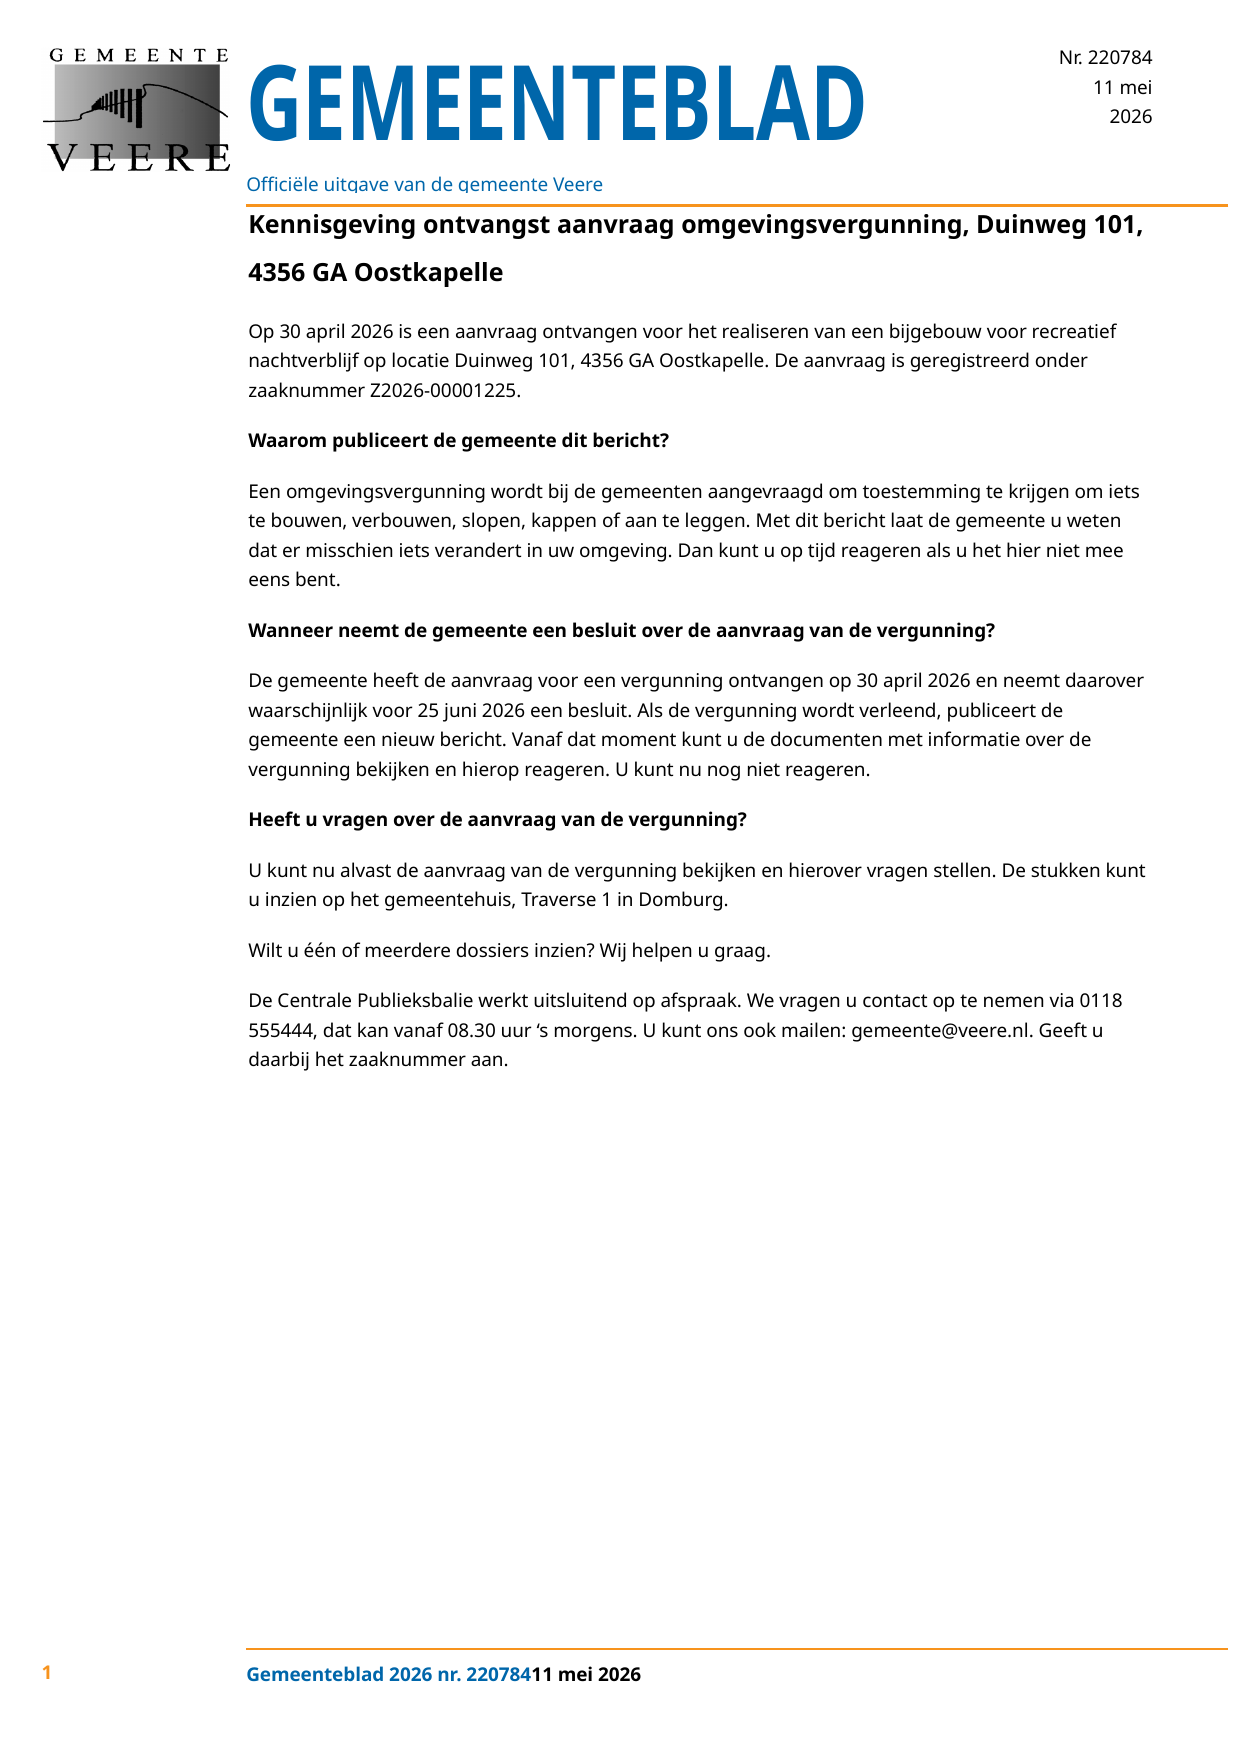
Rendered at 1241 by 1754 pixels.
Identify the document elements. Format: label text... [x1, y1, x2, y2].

picture [41, 47, 231, 172]
text De Centrale Publieksbalie werkt uitsluitend op afspraak. We vragen u contact op te nemen via 0118 555444, dat kan vanaf 08.30 uur ‘s morgens. U kunt ons ook mailen: gemeente@veere.nl. Geeft u daarbij het zaaknummer aan. [248, 987, 1152, 1072]
text Waarom publiceert de gemeente dit bericht? [248, 427, 1152, 453]
text Een omgevingsvergunning wordt bij de gemeenten aangevraagd om toestemming te krijgen om iets te bouwen, verbouwen, slopen, kappen of aan te leggen. Met dit bericht laat de gemeente u weten dat er misschien iets verandert in uw omgeving. Dan kunt u op tijd reageren als u het hier niet mee eens bent. [248, 478, 1152, 592]
text Op 30 april 2026 is een aanvraag ontvangen voor het realiseren van een bijgebouw voor recreatief nachtverblijf op locatie Duinweg 101, 4356 GA Oostkapelle. De aanvraag is geregistreerd onder zaaknummer Z2026-00001225. [248, 318, 1152, 403]
text Wilt u één of meerdere dossiers inzien? Wij helpen u graag. [248, 937, 1152, 963]
text Kennisgeving ontvangst aanvraag omgevingsvergunning, Duinweg 101, 4356 GA Oostkapelle [248, 207, 1152, 288]
text U kunt nu alvast de aanvraag van de vergunning bekijken en hierover vragen stellen. De stukken kunt u inzien op het gemeentehuis, Traverse 1 in Domburg. [248, 857, 1152, 912]
text Heeft u vragen over de aanvraag van de vergunning? [248, 807, 1152, 832]
text De gemeente heeft de aanvraag voor een vergunning ontvangen op 30 april 2026 en neemt daarover waarschijnlijk voor 25 juni 2026 een besluit. Als de vergunning wordt verleend, publiceert de gemeente een nieuw bericht. Vanaf dat moment kunt u de documenten met informatie over de vergunning bekijken en hierop reageren. U kunt nu nog niet reageren. [248, 667, 1152, 782]
text Wanneer neemt de gemeente een besluit over de aanvraag van de vergunning? [248, 617, 1152, 643]
